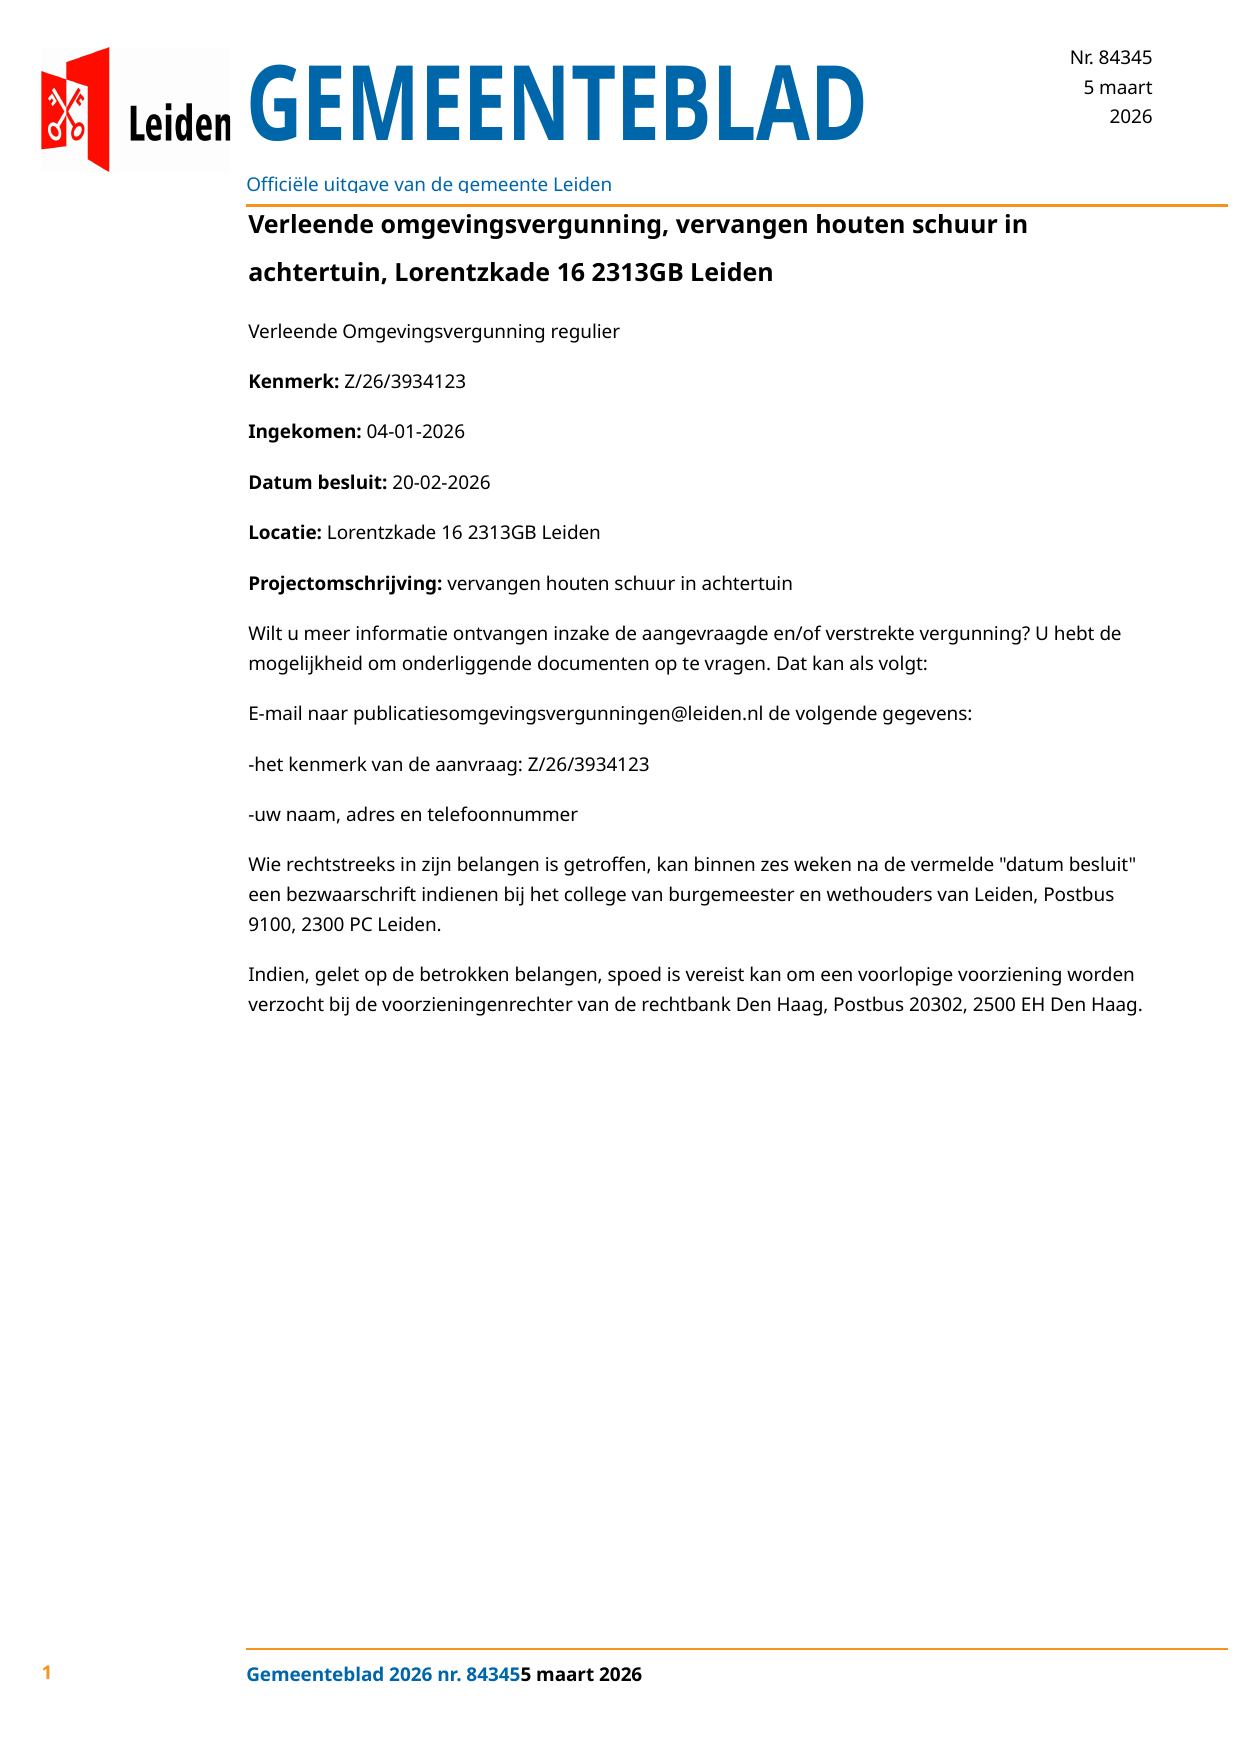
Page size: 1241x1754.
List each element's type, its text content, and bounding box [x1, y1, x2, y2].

text Kenmerk: Z/26/3934123 [248, 368, 1152, 394]
text Locatie: Lorentzkade 16 2313GB Leiden [248, 519, 1152, 545]
text Verleende Omgevingsvergunning regulier [248, 318, 1152, 344]
text Ingekomen: 04-01-2026 [248, 419, 1152, 444]
text -het kenmerk van de aanvraag: Z/26/3934123 [248, 751, 1152, 777]
text Indien, gelet op de betrokken belangen, spoed is vereist kan om een voorlopige voorziening worden verzocht bij de voorzieningenrechter van de rechtbank Den Haag, Postbus 20302, 2500 EH Den Haag. [248, 961, 1152, 1017]
picture [41, 47, 231, 172]
text Wie rechtstreeks in zijn belangen is getroffen, kan binnen zes weken na de vermelde "datum besluit" een bezwaarschrift indienen bij het college van burgemeester en wethouders van Leiden, Postbus 9100, 2300 PC Leiden. [248, 852, 1152, 937]
text Datum besluit: 20-02-2026 [248, 469, 1152, 495]
text Wilt u meer informatie ontvangen inzake de aangevraagde en/of verstrekte vergunning? U hebt de mogelijkheid om onderliggende documenten op te vragen. Dat kan als volgt: [248, 620, 1152, 676]
text -uw naam, adres en telefoonnummer [248, 801, 1152, 827]
text Projectomschrijving: vervangen houten schuur in achtertuin [248, 570, 1152, 596]
text E-mail naar publicatiesomgevingsvergunningen@leiden.nl de volgende gegevens: [248, 700, 1152, 726]
text Verleende omgevingsvergunning, vervangen houten schuur in achtertuin, Lorentzkade 16 2313GB Leiden [248, 207, 1152, 288]
